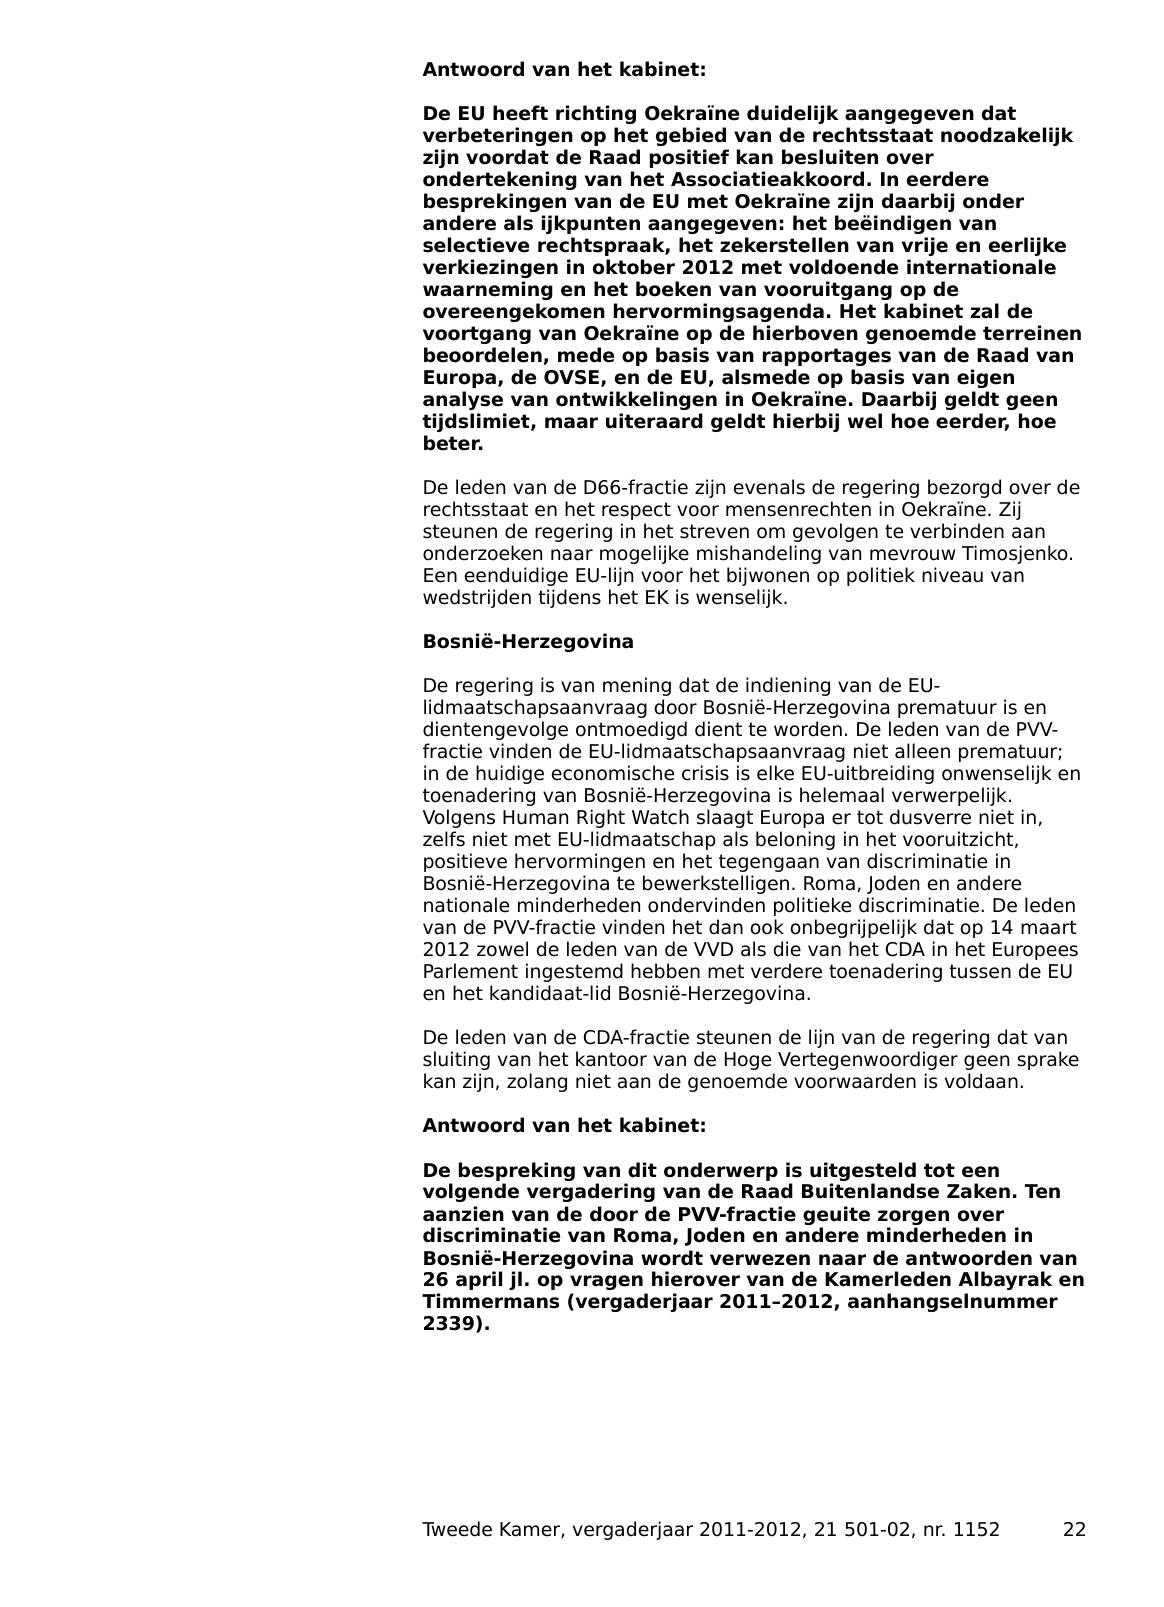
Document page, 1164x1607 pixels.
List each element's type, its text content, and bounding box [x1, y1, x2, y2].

text De bespreking van dit onderwerp is uitgesteld tot een volgende vergadering van de Raad Buitenlandse Zaken. Ten aanzien van de door de PVV-fractie geuite zorgen over discriminatie van Roma, Joden en andere minderheden in Bosnië-Herzegovina wordt verwezen naar de antwoorden van 26 april jl. op vragen hierover van de Kamerleden Albayrak en Timmermans (vergaderjaar 2011–2012, aanhangselnummer 2339). [422, 1159, 1087, 1335]
text De EU heeft richting Oekraïne duidelijk aangegeven dat verbeteringen op het gebied van de rechtsstaat noodzakelijk zijn voordat de Raad positief kan besluiten over ondertekening van het Associatieakkoord. In eerdere besprekingen van de EU met Oekraïne zijn daarbij onder andere als ijkpunten aangegeven: het beëindigen van selectieve rechtspraak, het zekerstellen van vrije en eerlijke verkiezingen in oktober 2012 met voldoende internationale waarneming en het boeken van vooruitgang op de overeengekomen hervormingsagenda. Het kabinet zal de voortgang van Oekraïne op de hierboven genoemde terreinen beoordelen, mede op basis van rapportages van de Raad van Europa, de OVSE, en de EU, alsmede op basis van eigen analyse van ontwikkelingen in Oekraïne. Daarbij geldt geen tijdslimiet, maar uiteraard geldt hierbij wel hoe eerder, hoe beter. [422, 103, 1087, 455]
subtitle Bosnië-Herzegovina [422, 631, 1087, 653]
text De leden van de D66-fractie zijn evenals de regering bezorgd over de rechtsstaat en het respect voor mensenrechten in Oekraïne. Zij steunen de regering in het streven om gevolgen te verbinden aan onderzoeken naar mogelijke mishandeling van mevrouw Timosjenko. Een eenduidige EU-lijn voor het bijwonen op politiek niveau van wedstrijden tijdens het EK is wenselijk. [422, 477, 1087, 609]
text De regering is van mening dat de indiening van de EU-lidmaatschapsaanvraag door Bosnië-Herzegovina prematuur is en dientengevolge ontmoedigd dient te worden. De leden van de PVV-fractie vinden de EU-lidmaatschapsaanvraag niet alleen prematuur; in de huidige economische crisis is elke EU-uitbreiding onwenselijk en toenadering van Bosnië-Herzegovina is helemaal verwerpelijk. Volgens Human Right Watch slaagt Europa er tot dusverre niet in, zelfs niet met EU-lidmaatschap als beloning in het vooruitzicht, positieve hervormingen en het tegengaan van discriminatie in Bosnië-Herzegovina te bewerkstelligen. Roma, Joden en andere nationale minderheden ondervinden politieke discriminatie. De leden van de PVV-fractie vinden het dan ook onbegrijpelijk dat op 14 maart 2012 zowel de leden van de VVD als die van het CDA in het Europees Parlement ingestemd hebben met verdere toenadering tussen de EU en het kandidaat-lid Bosnië-Herzegovina. [422, 675, 1087, 1005]
subtitle Antwoord van het kabinet: [422, 59, 1087, 81]
text De leden van de CDA-fractie steunen de lijn van de regering dat van sluiting van het kantoor van de Hoge Vertegenwoordiger geen sprake kan zijn, zolang niet aan de genoemde voorwaarden is voldaan. [422, 1027, 1087, 1093]
subtitle Antwoord van het kabinet: [422, 1115, 1087, 1137]
